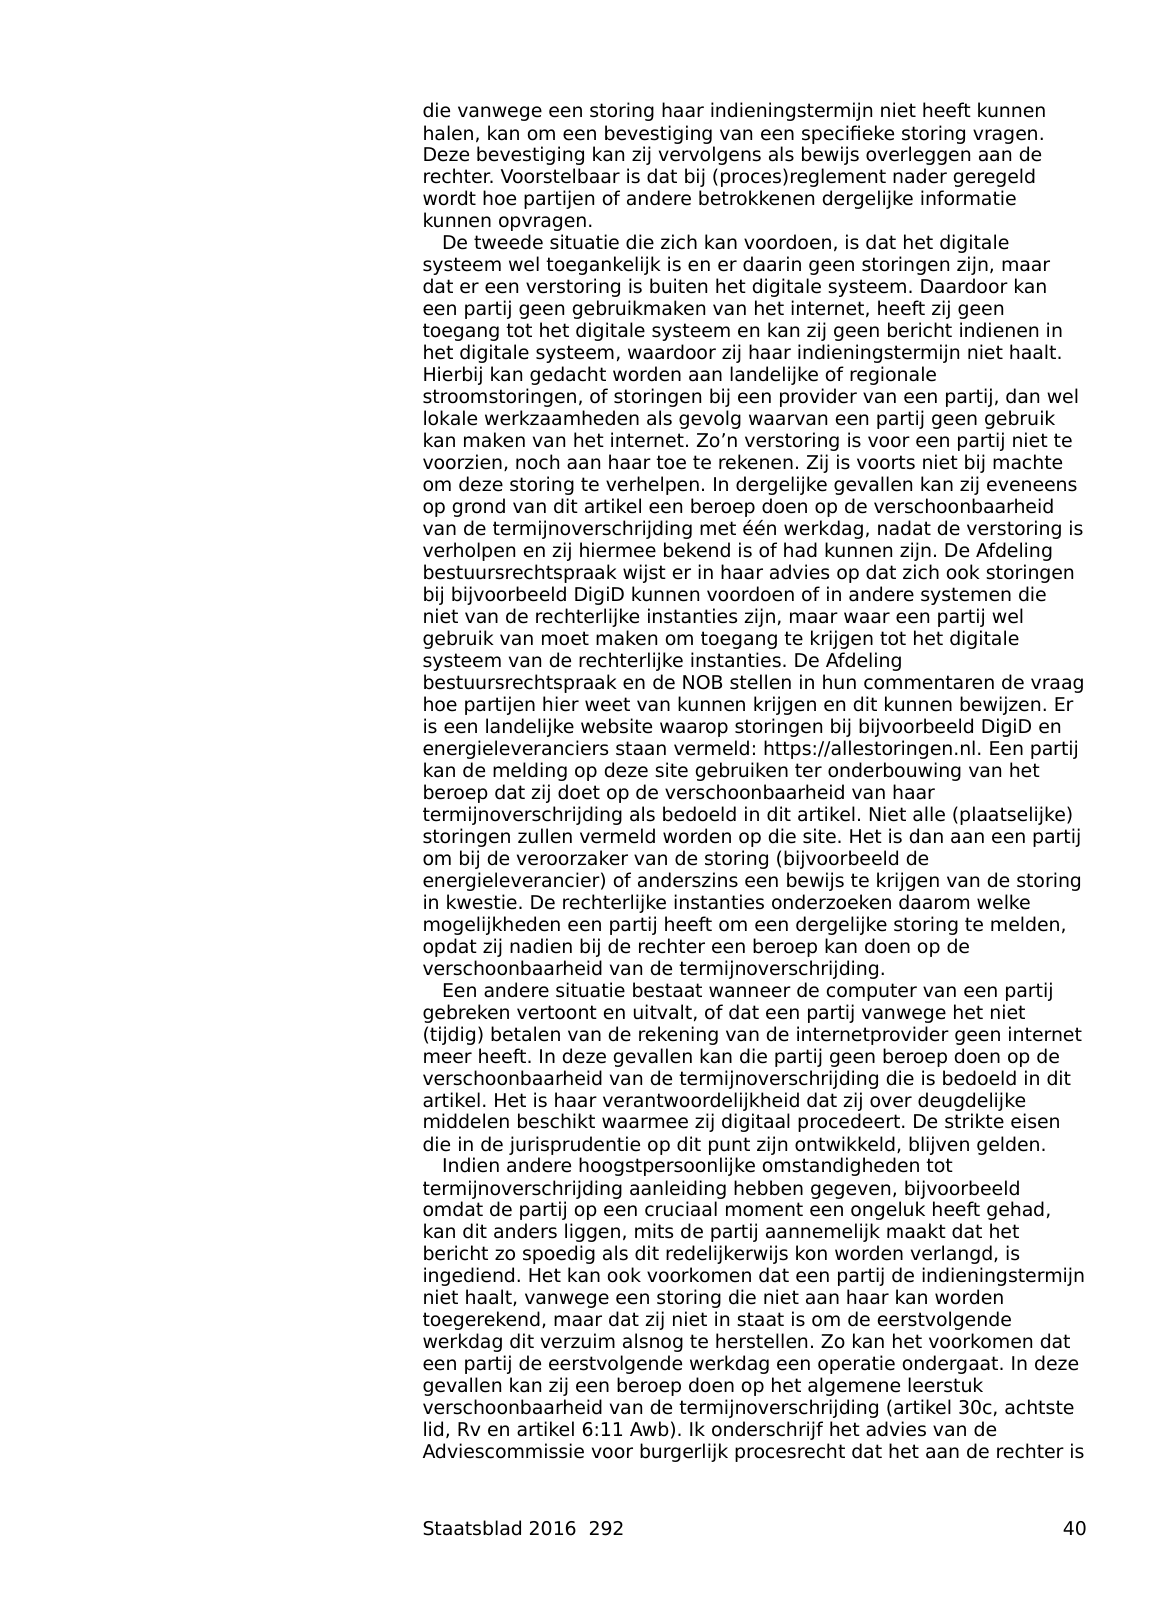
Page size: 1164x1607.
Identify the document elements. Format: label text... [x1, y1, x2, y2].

text Een andere situatie bestaat wanneer de computer van een partij gebreken vertoont en uitvalt, of dat een partij vanwege het niet (tijdig) betalen van de rekening van de internetprovider geen internet meer heeft. In deze gevallen kan die partij geen beroep doen op de verschoonbaarheid van de termijnoverschrijding die is bedoeld in dit artikel. Het is haar verantwoordelijkheid dat zij over deugdelijke middelen beschikt waarmee zij digitaal procedeert. De strikte eisen die in de jurisprudentie op dit punt zijn ontwikkeld, blijven gelden. [422, 979, 1087, 1155]
text De tweede situatie die zich kan voordoen, is dat het digitale systeem wel toegankelijk is en er daarin geen storingen zijn, maar dat er een verstoring is buiten het digitale systeem. Daardoor kan een partij geen gebruikmaken van het internet, heeft zij geen toegang tot het digitale systeem en kan zij geen bericht indienen in het digitale systeem, waardoor zij haar indieningstermijn niet haalt. Hierbij kan gedacht worden aan landelijke of regionale stroomstoringen, of storingen bij een provider van een partij, dan wel lokale werkzaamheden als gevolg waarvan een partij geen gebruik kan maken van het internet. Zo’n verstoring is voor een partij niet te voorzien, noch aan haar toe te rekenen. Zij is voorts niet bij machte om deze storing te verhelpen. In dergelijke gevallen kan zij eveneens op grond van dit artikel een beroep doen op de verschoonbaarheid van de termijnoverschrijding met één werkdag, nadat de verstoring is verholpen en zij hiermee bekend is of had kunnen zijn. De Afdeling bestuursrechtspraak wijst er in haar advies op dat zich ook storingen bij bijvoorbeeld DigiD kunnen voordoen of in andere systemen die niet van de rechterlijke instanties zijn, maar waar een partij wel gebruik van moet maken om toegang te krijgen tot het digitale systeem van de rechterlijke instanties. De Afdeling bestuursrechtspraak en de NOB stellen in hun commentaren de vraag hoe partijen hier weet van kunnen krijgen en dit kunnen bewijzen. Er is een landelijke website waarop storingen bij bijvoorbeeld DigiD en energieleveranciers staan vermeld: https://allestoringen.nl. Een partij kan de melding op deze site gebruiken ter onderbouwing van het beroep dat zij doet op de verschoonbaarheid van haar termijnoverschrijding als bedoeld in dit artikel. Niet alle (plaatselijke) storingen zullen vermeld worden op die site. Het is dan aan een partij om bij de veroorzaker van de storing (bijvoorbeeld de energieleverancier) of anderszins een bewijs te krijgen van de storing in kwestie. De rechterlijke instanties onderzoeken daarom welke mogelijkheden een partij heeft om een dergelijke storing te melden, opdat zij nadien bij de rechter een beroep kan doen op de verschoonbaarheid van de termijnoverschrijding. [422, 232, 1087, 979]
text Indien andere hoogstpersoonlijke omstandigheden tot termijnoverschrijding aanleiding hebben gegeven, bijvoorbeeld omdat de partij op een cruciaal moment een ongeluk heeft gehad, kan dit anders liggen, mits de partij aannemelijk maakt dat het bericht zo spoedig als dit redelijkerwijs kon worden verlangd, is ingediend. Het kan ook voorkomen dat een partij de indieningstermijn niet haalt, vanwege een storing die niet aan haar kan worden toegerekend, maar dat zij niet in staat is om de eerstvolgende werkdag dit verzuim alsnog te herstellen. Zo kan het voorkomen dat een partij de eerstvolgende werkdag een operatie ondergaat. In deze gevallen kan zij een beroep doen op het algemene leerstuk verschoonbaarheid van de termijnoverschrijding (artikel 30c, achtste lid, Rv en artikel 6:11 Awb). Ik onderschrijf het advies van de Adviescommissie voor burgerlijk procesrecht dat het aan de rechter is [422, 1155, 1087, 1463]
text die vanwege een storing haar indieningstermijn niet heeft kunnen halen, kan om een bevestiging van een specifieke storing vragen. Deze bevestiging kan zij vervolgens als bewijs overleggen aan de rechter. Voorstelbaar is dat bij (proces)reglement nader geregeld wordt hoe partijen of andere betrokkenen dergelijke informatie kunnen opvragen. [422, 100, 1087, 232]
